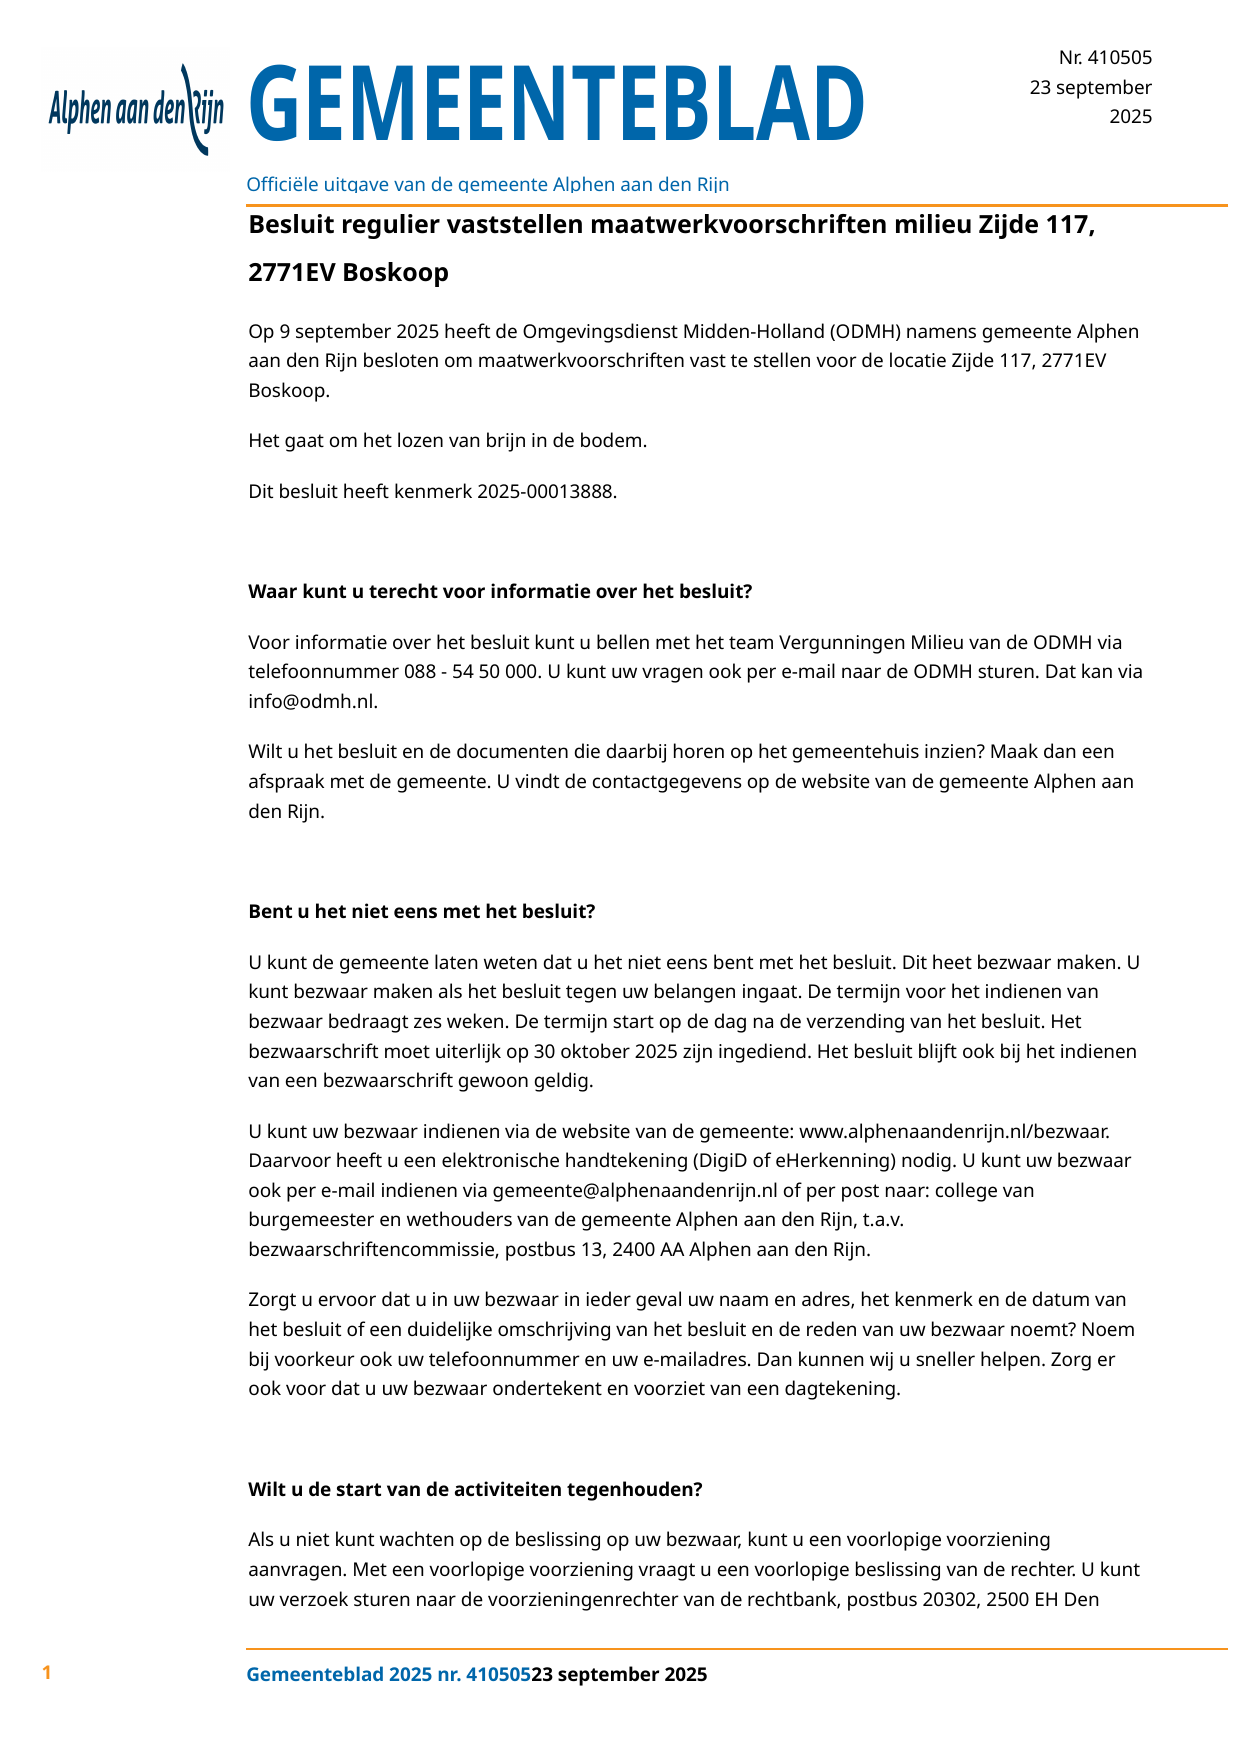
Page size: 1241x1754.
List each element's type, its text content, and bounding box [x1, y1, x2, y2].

text Dit besluit heeft kenmerk 2025-00013888. [248, 478, 1152, 504]
text Het gaat om het lozen van brijn in de bodem. [248, 427, 1152, 453]
text Op 9 september 2025 heeft de Omgevingsdienst Midden-Holland (ODMH) namens gemeente Alphen aan den Rijn besloten om maatwerkvoorschriften vast te stellen voor de locatie Zijde 117, 2771EV Boskoop. [248, 318, 1152, 403]
text Besluit regulier vaststellen maatwerkvoorschriften milieu Zijde 117, 2771EV Boskoop [248, 207, 1152, 288]
text Waar kunt u terecht voor informatie over het besluit? [248, 579, 1152, 604]
text U kunt de gemeente laten weten dat u het niet eens bent met het besluit. Dit heet bezwaar maken. U kunt bezwaar maken als het besluit tegen uw belangen ingaat. De termijn voor het indienen van bezwaar bedraagt zes weken. De termijn start op de dag na de verzending van het besluit. Het bezwaarschrift moet uiterlijk op 30 oktober 2025 zijn ingediend. Het besluit blijft ook bij het indienen van een bezwaarschrift gewoon geldig. [248, 949, 1152, 1093]
text Als u niet kunt wachten op de beslissing op uw bezwaar, kunt u een voorlopige voorziening aanvragen. Met een voorlopige voorziening vraagt u een voorlopige beslissing van de rechter. U kunt uw verzoek sturen naar de voorzieningenrechter van de rechtbank, postbus 20302, 2500 EH Den [248, 1527, 1152, 1612]
picture [41, 47, 231, 172]
text Zorgt u ervoor dat u in uw bezwaar in ieder geval uw naam en adres, het kenmerk en de datum van het besluit of een duidelijke omschrijving van het besluit en de reden van uw bezwaar noemt? Noem bij voorkeur ook uw telefoonnummer en uw e-mailadres. Dan kunnen wij u sneller helpen. Zorg er ook voor dat u uw bezwaar ondertekent en voorziet van een dagtekening. [248, 1287, 1152, 1401]
text Wilt u de start van de activiteiten tegenhouden? [248, 1476, 1152, 1502]
text Wilt u het besluit en de documenten die daarbij horen op het gemeentehuis inzien? Maak dan een afspraak met de gemeente. U vindt de contactgegevens op de website van de gemeente Alphen aan den Rijn. [248, 739, 1152, 824]
text U kunt uw bezwaar indienen via de website van de gemeente: www.alphenaandenrijn.nl/bezwaar. Daarvoor heeft u een elektronische handtekening (DigiD of eHerkenning) nodig. U kunt uw bezwaar ook per e-mail indienen via gemeente@alphenaandenrijn.nl of per post naar: college van burgemeester en wethouders van de gemeente Alphen aan den Rijn, t.a.v. bezwaarschriftencommissie, postbus 13, 2400 AA Alphen aan den Rijn. [248, 1118, 1152, 1262]
text Bent u het niet eens met het besluit? [248, 899, 1152, 924]
text Voor informatie over het besluit kunt u bellen met het team Vergunningen Milieu van de ODMH via telefoonnummer 088 - 54 50 000. U kunt uw vragen ook per e-mail naar de ODMH sturen. Dat kan via info@odmh.nl. [248, 629, 1152, 714]
